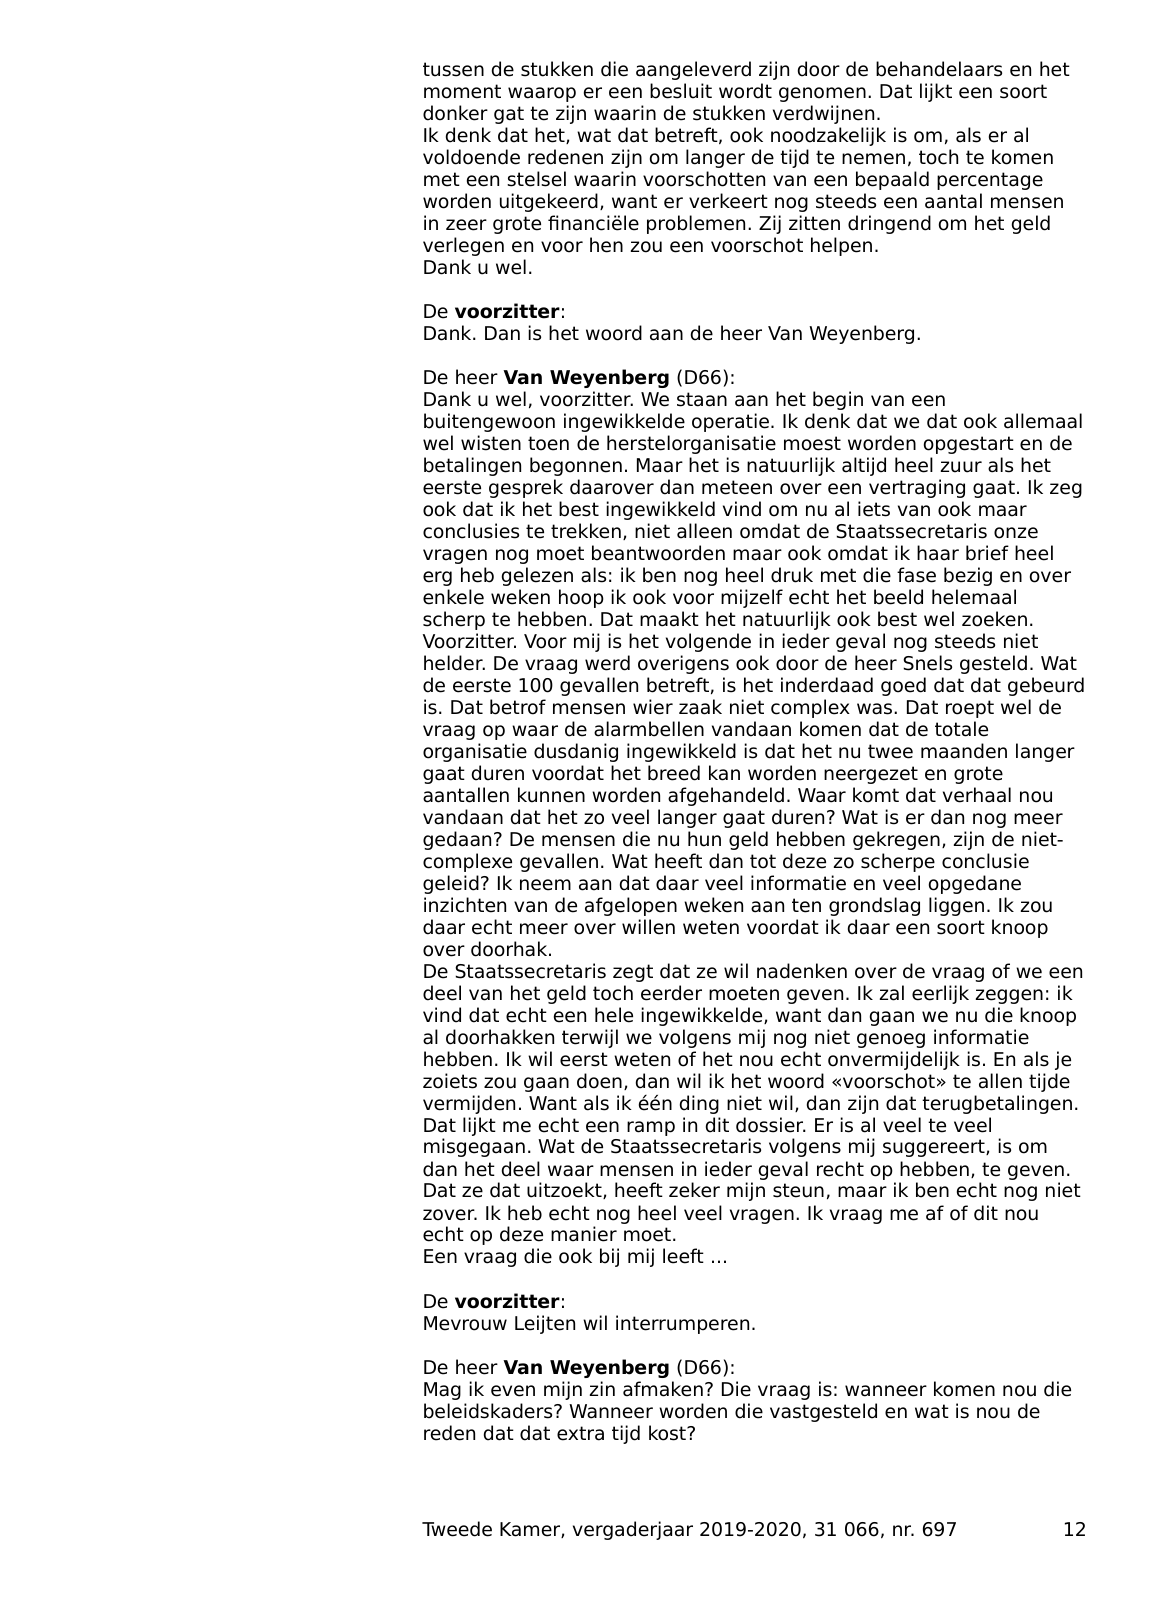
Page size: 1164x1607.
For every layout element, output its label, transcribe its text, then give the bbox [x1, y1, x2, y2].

text Een vraag die ook bij mij leeft ... [422, 1246, 1087, 1268]
text Dank u wel, voorzitter. We staan aan het begin van een buitengewoon ingewikkelde operatie. Ik denk dat we dat ook allemaal wel wisten toen de herstelorganisatie moest worden opgestart en de betalingen begonnen. Maar het is natuurlijk altijd heel zuur als het eerste gesprek daarover dan meteen over een vertraging gaat. Ik zeg ook dat ik het best ingewikkeld vind om nu al iets van ook maar conclusies te trekken, niet alleen omdat de Staatssecretaris onze vragen nog moet beantwoorden maar ook omdat ik haar brief heel erg heb gelezen als: ik ben nog heel druk met die fase bezig en over enkele weken hoop ik ook voor mijzelf echt het beeld helemaal scherp te hebben. Dat maakt het natuurlijk ook best wel zoeken. [422, 389, 1087, 631]
text tussen de stukken die aangeleverd zijn door de behandelaars en het moment waarop er een besluit wordt genomen. Dat lijkt een soort donker gat te zijn waarin de stukken verdwijnen. [422, 59, 1087, 125]
text De heer Van Weyenberg (D66): [422, 367, 1087, 389]
text Voorzitter. Voor mij is het volgende in ieder geval nog steeds niet helder. De vraag werd overigens ook door de heer Snels gesteld. Wat de eerste 100 gevallen betreft, is het inderdaad goed dat dat gebeurd is. Dat betrof mensen wier zaak niet complex was. Dat roept wel de vraag op waar de alarmbellen vandaan komen dat de totale organisatie dusdanig ingewikkeld is dat het nu twee maanden langer gaat duren voordat het breed kan worden neergezet en grote aantallen kunnen worden afgehandeld. Waar komt dat verhaal nou vandaan dat het zo veel langer gaat duren? Wat is er dan nog meer gedaan? De mensen die nu hun geld hebben gekregen, zijn de niet-complexe gevallen. Wat heeft dan tot deze zo scherpe conclusie geleid? Ik neem aan dat daar veel informatie en veel opgedane inzichten van de afgelopen weken aan ten grondslag liggen. Ik zou daar echt meer over willen weten voordat ik daar een soort knoop over doorhak. [422, 631, 1087, 961]
text De voorzitter: [422, 1291, 1087, 1312]
text De Staatssecretaris zegt dat ze wil nadenken over de vraag of we een deel van het geld toch eerder moeten geven. Ik zal eerlijk zeggen: ik vind dat echt een hele ingewikkelde, want dan gaan we nu die knoop al doorhakken terwijl we volgens mij nog niet genoeg informatie hebben. Ik wil eerst weten of het nou echt onvermijdelijk is. En als je zoiets zou gaan doen, dan wil ik het woord «voorschot» te allen tijde vermijden. Want als ik één ding niet wil, dan zijn dat terugbetalingen. Dat lijkt me echt een ramp in dit dossier. Er is al veel te veel misgegaan. Wat de Staatssecretaris volgens mij suggereert, is om dan het deel waar mensen in ieder geval recht op hebben, te geven. Dat ze dat uitzoekt, heeft zeker mijn steun, maar ik ben echt nog niet zover. Ik heb echt nog heel veel vragen. Ik vraag me af of dit nou echt op deze manier moet. [422, 961, 1087, 1246]
text Dank. Dan is het woord aan de heer Van Weyenberg. [422, 323, 1087, 345]
text De voorzitter: [422, 301, 1087, 323]
text Mag ik even mijn zin afmaken? Die vraag is: wanneer komen nou die beleidskaders? Wanneer worden die vastgesteld en wat is nou de reden dat dat extra tijd kost? [422, 1379, 1087, 1444]
text De heer Van Weyenberg (D66): [422, 1357, 1087, 1379]
text Dank u wel. [422, 257, 1087, 279]
text Mevrouw Leijten wil interrumperen. [422, 1312, 1087, 1334]
text Ik denk dat het, wat dat betreft, ook noodzakelijk is om, als er al voldoende redenen zijn om langer de tijd te nemen, toch te komen met een stelsel waarin voorschotten van een bepaald percentage worden uitgekeerd, want er verkeert nog steeds een aantal mensen in zeer grote financiële problemen. Zij zitten dringend om het geld verlegen en voor hen zou een voorschot helpen. [422, 125, 1087, 257]
